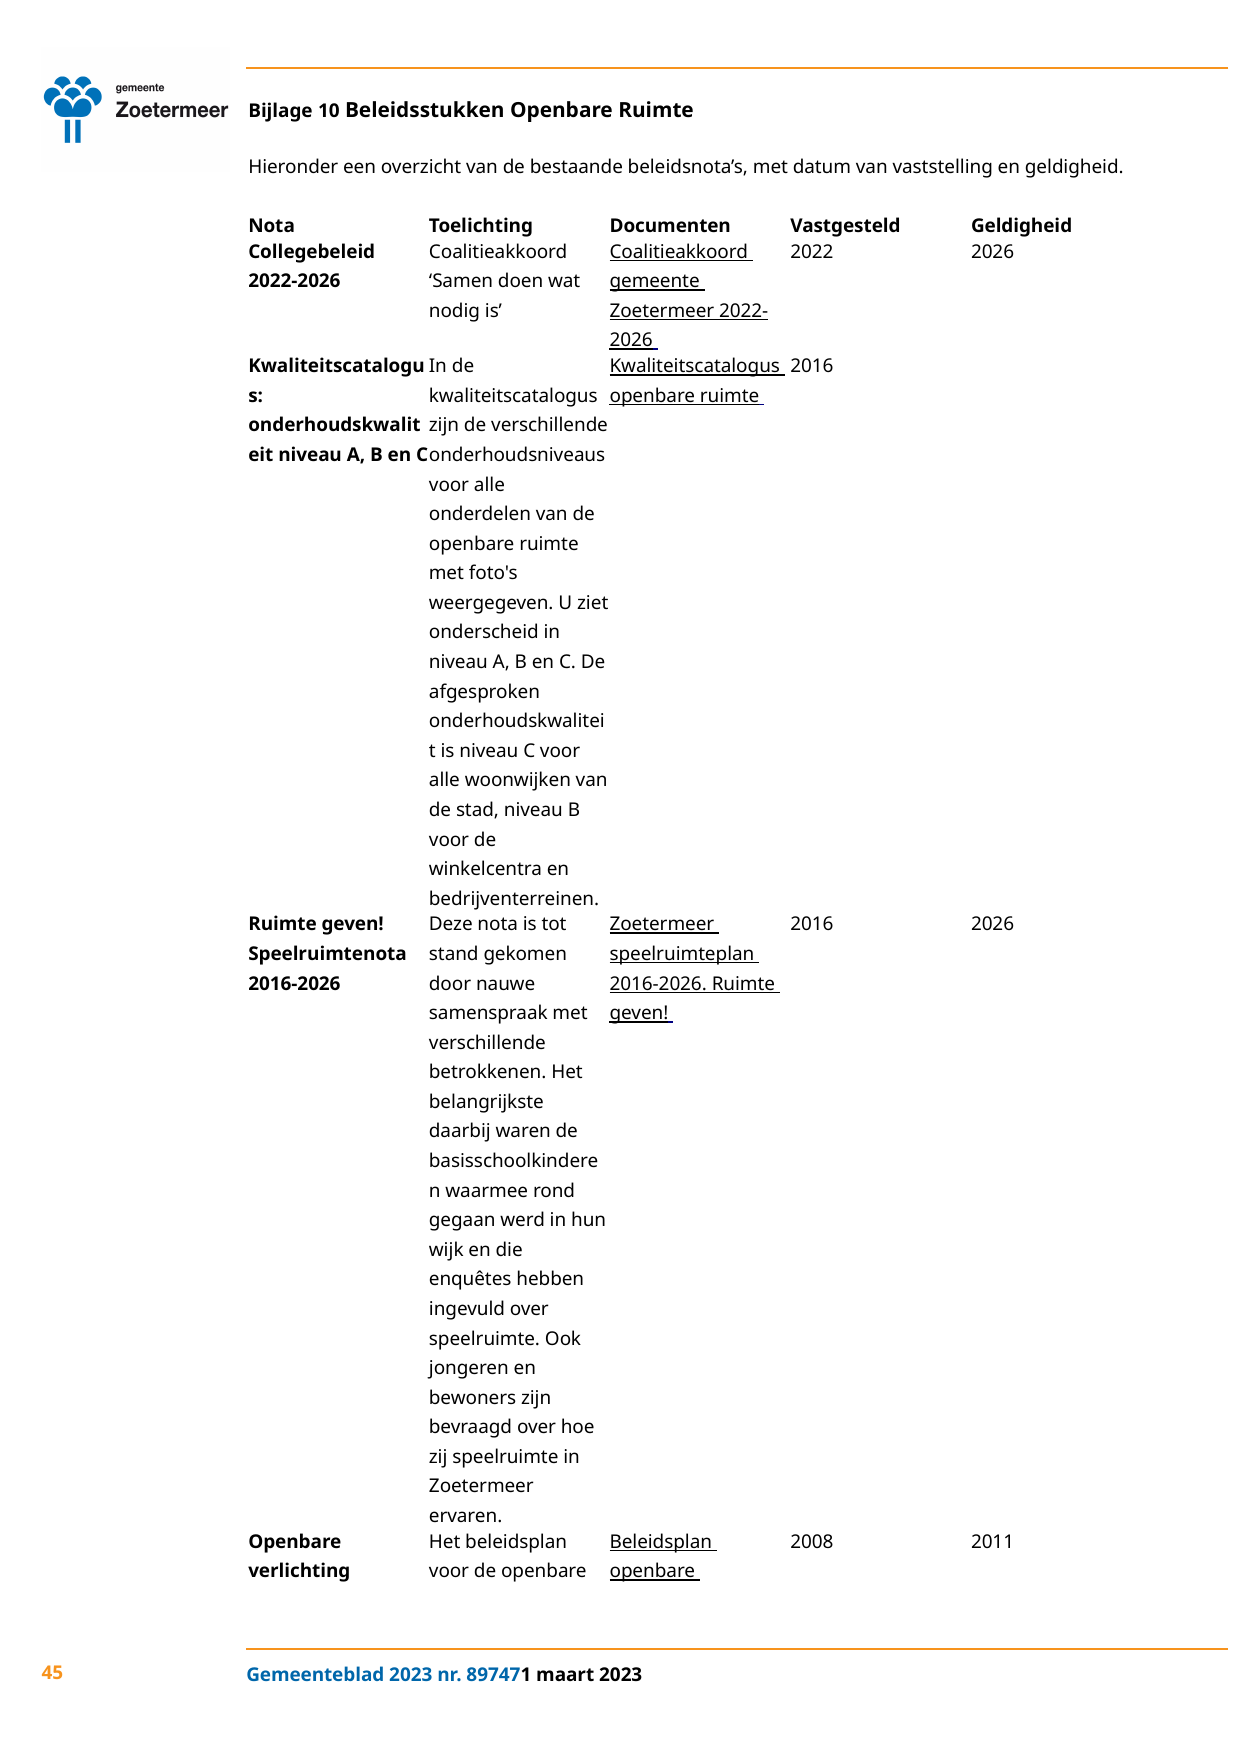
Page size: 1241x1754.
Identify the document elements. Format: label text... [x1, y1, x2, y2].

table_cell Coalitieakkoord ‘Samen doen wat nodig is’ [429, 238, 609, 352]
table_cell Collegebeleid 2022-2026 [248, 238, 429, 352]
text Hieronder een overzicht van de bestaande beleidsnota’s, met datum van vaststelling en geldigheid. [248, 153, 1152, 179]
table_header Vastgesteld [790, 212, 971, 238]
table_cell In de kwaliteitscatalogus zijn de verschillende onderhoudsniveaus voor alle onderdelen van de openbare ruimte met foto's weergegeven. U ziet onderscheid in niveau A, B en C. De afgesproken onderhoudskwaliteit is niveau C voor alle woonwijken van de stad, niveau B voor de winkelcentra en bedrijventerreinen. [429, 353, 609, 911]
table_cell 2016 [790, 353, 971, 911]
table_header Toelichting [429, 212, 609, 238]
table_cell Coalitieakkoord gemeente Zoetermeer 2022-2026 [609, 238, 790, 352]
table_cell Openbare verlichting [248, 1528, 429, 1583]
table_cell Deze nota is tot stand gekomen door nauwe samenspraak met verschillende betrokkenen. Het belangrijkste daarbij waren de basisschoolkinderen waarmee rond gegaan werd in hun wijk en die enquêtes hebben ingevuld over speelruimte. Ook jongeren en bewoners zijn bevraagd over hoe zij speelruimte in Zoetermeer ervaren. [429, 911, 609, 1528]
table_cell 2016 [790, 911, 971, 1528]
table_cell Ruimte geven! Speelruimtenota 2016-2026 [248, 911, 429, 1528]
table_header Documenten [609, 212, 790, 238]
table_cell Het beleidsplan voor de openbare [429, 1528, 609, 1583]
table_cell Beleidsplan openbare [609, 1528, 790, 1583]
table_cell 2022 [790, 238, 971, 352]
table_cell Kwaliteitscatalogus: onderhoudskwaliteit niveau A, B en C [248, 353, 429, 911]
table_header Nota [248, 212, 429, 238]
text Bijlage 10 Beleidsstukken Openbare Ruimte [248, 95, 1152, 123]
table_cell Zoetermeer speelruimteplan 2016-2026. Ruimte geven! [609, 911, 790, 1528]
table_cell 2026 [971, 238, 1152, 352]
table_cell [971, 353, 1152, 911]
table_cell 2008 [790, 1528, 971, 1583]
table_cell 2026 [971, 911, 1152, 1528]
table_cell 2011 [971, 1528, 1152, 1583]
picture [41, 47, 231, 172]
table_header Geldigheid [971, 212, 1152, 238]
table_cell Kwaliteitscatalogus openbare ruimte [609, 353, 790, 911]
